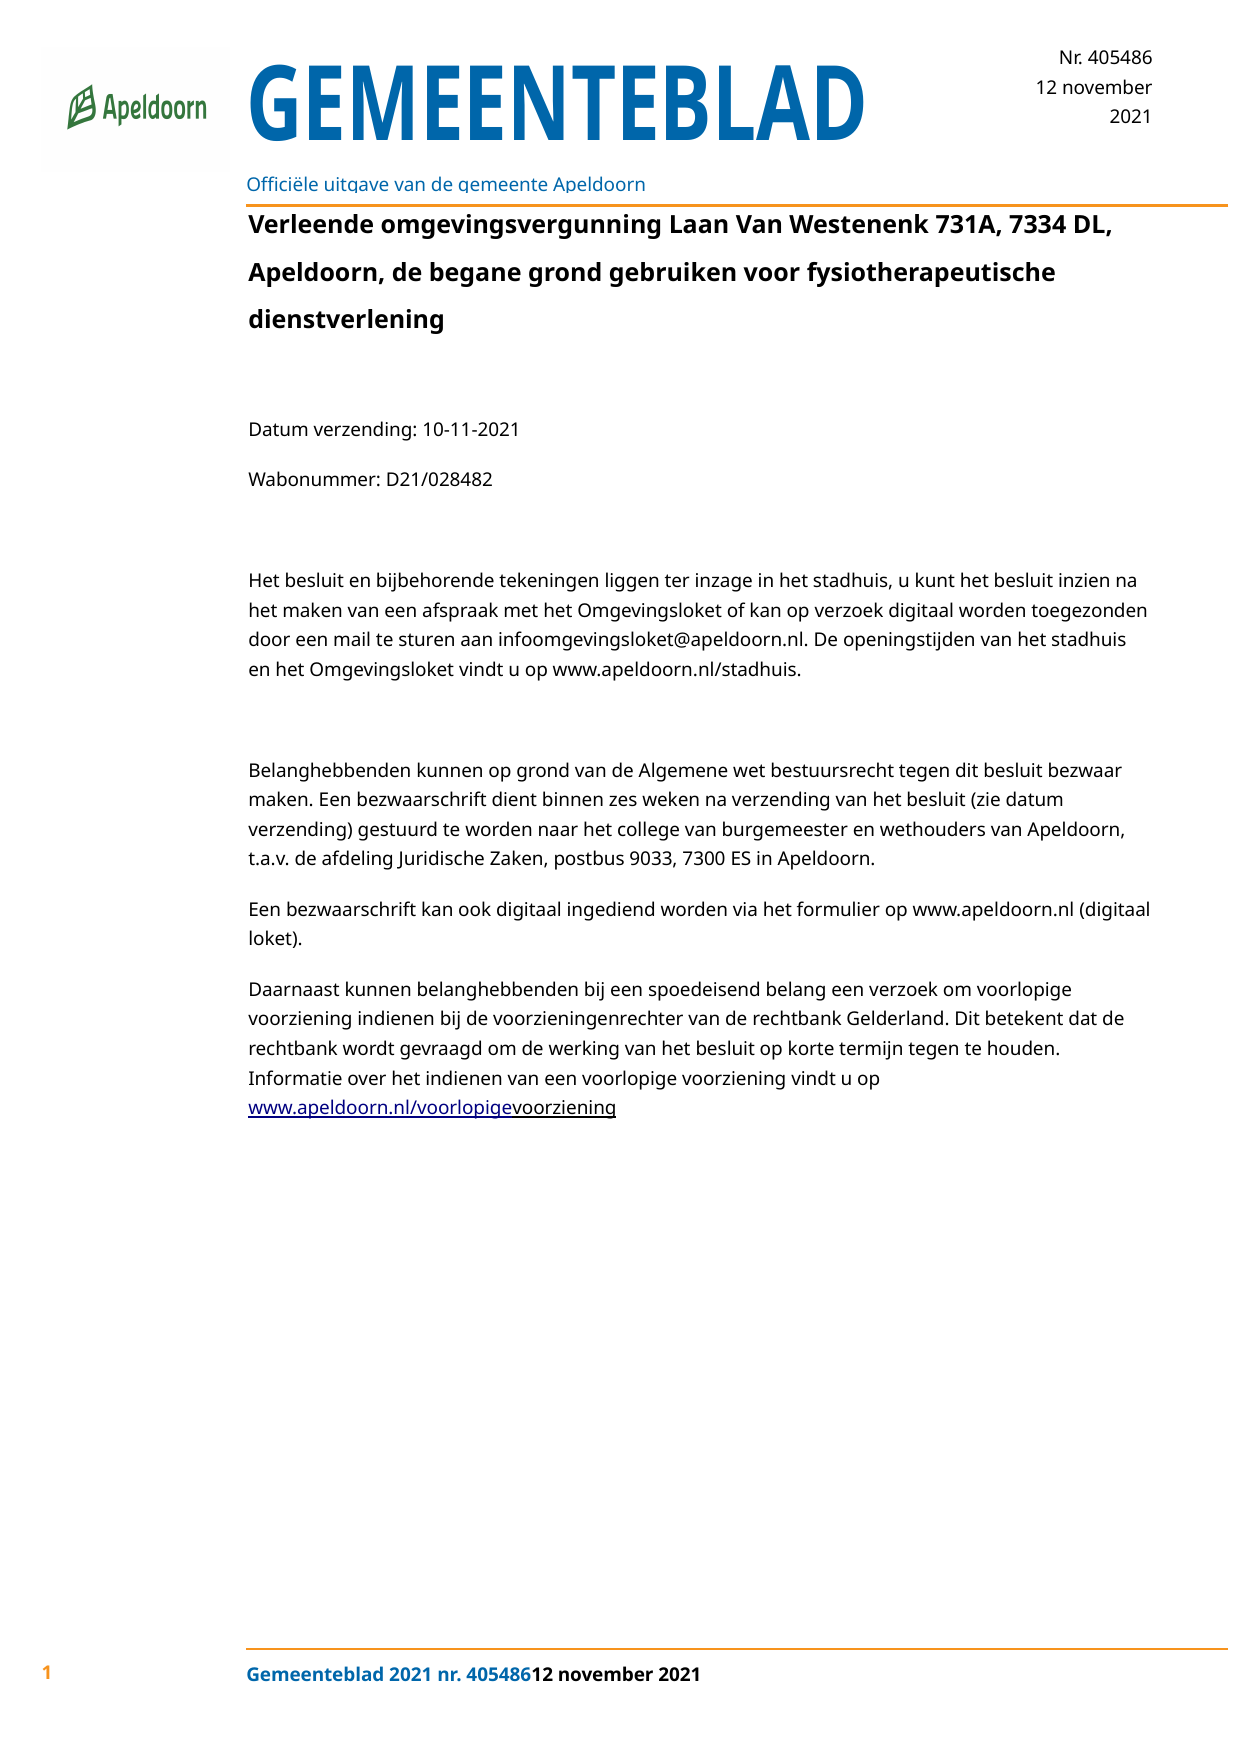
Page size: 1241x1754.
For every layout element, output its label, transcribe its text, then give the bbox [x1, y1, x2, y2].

text Datum verzending: 10-11-2021 [248, 416, 1152, 442]
text Het besluit en bijbehorende tekeningen liggen ter inzage in het stadhuis, u kunt het besluit inzien na het maken van een afspraak met het Omgevingsloket of kan op verzoek digitaal worden toegezonden door een mail te sturen aan infoomgevingsloket@apeldoorn.nl. De openingstijden van het stadhuis en het Omgevingsloket vindt u op www.apeldoorn.nl/stadhuis. [248, 567, 1152, 682]
text Daarnaast kunnen belanghebbenden bij een spoedeisend belang een verzoek om voorlopige voorziening indienen bij de voorzieningenrechter van de rechtbank Gelderland. Dit betekent dat de rechtbank wordt gevraagd om de werking van het besluit op korte termijn tegen te houden. Informatie over het indienen van een voorlopige voorziening vindt u op www.apeldoorn.nl/voorlopigevoorziening [248, 976, 1152, 1120]
text Verleende omgevingsvergunning Laan Van Westenenk 731A, 7334 DL, Apeldoorn, de begane grond gebruiken voor fysiotherapeutische dienstverlening [248, 207, 1152, 336]
text Wabonummer: D21/028482 [248, 466, 1152, 492]
picture [41, 47, 231, 172]
text Een bezwaarschrift kan ook digitaal ingediend worden via het formulier op www.apeldoorn.nl (digitaal loket). [248, 896, 1152, 951]
text Belanghebbenden kunnen op grond van de Algemene wet bestuursrecht tegen dit besluit bezwaar maken. Een bezwaarschrift dient binnen zes weken na verzending van het besluit (zie datum verzending) gestuurd te worden naar het college van burgemeester en wethouders van Apeldoorn, t.a.v. de afdeling Juridische Zaken, postbus 9033, 7300 ES in Apeldoorn. [248, 757, 1152, 871]
